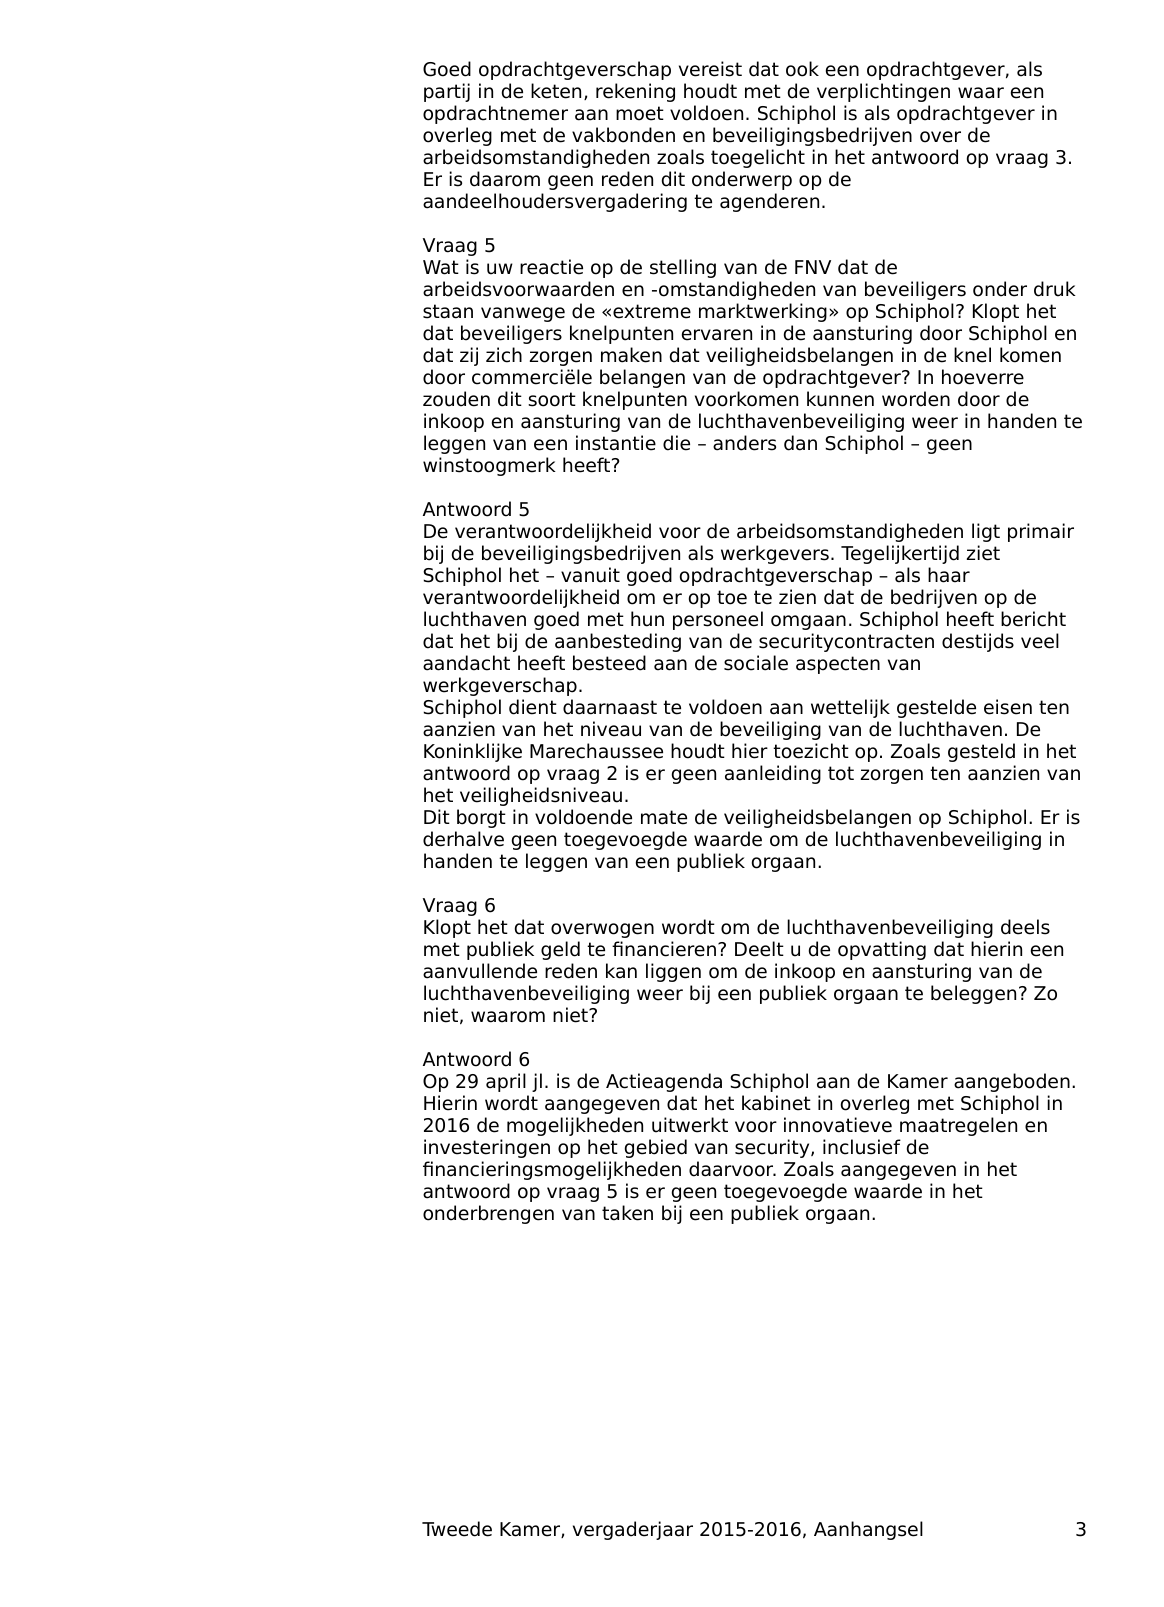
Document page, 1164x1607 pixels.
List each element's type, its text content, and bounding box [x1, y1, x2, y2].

text Wat is uw reactie op de stelling van de FNV dat de arbeidsvoorwaarden en -omstandigheden van beveiligers onder druk staan vanwege de «extreme marktwerking» op Schiphol? Klopt het dat beveiligers knelpunten ervaren in de aansturing door Schiphol en dat zij zich zorgen maken dat veiligheidsbelangen in de knel komen door commerciële belangen van de opdrachtgever? In hoeverre zouden dit soort knelpunten voorkomen kunnen worden door de inkoop en aansturing van de luchthavenbeveiliging weer in handen te leggen van een instantie die – anders dan Schiphol – geen winstoogmerk heeft? [422, 257, 1087, 477]
text Op 29 april jl. is de Actieagenda Schiphol aan de Kamer aangeboden. Hierin wordt aangegeven dat het kabinet in overleg met Schiphol in 2016 de mogelijkheden uitwerkt voor innovatieve maatregelen en investeringen op het gebied van security, inclusief de financieringsmogelijkheden daarvoor. Zoals aangegeven in het antwoord op vraag 5 is er geen toegevoegde waarde in het onderbrengen van taken bij een publiek orgaan. [422, 1071, 1087, 1225]
text Dit borgt in voldoende mate de veiligheidsbelangen op Schiphol. Er is derhalve geen toegevoegde waarde om de luchthavenbeveiliging in handen te leggen van een publiek orgaan. [422, 807, 1087, 873]
text Klopt het dat overwogen wordt om de luchthavenbeveiliging deels met publiek geld te financieren? Deelt u de opvatting dat hierin een aanvullende reden kan liggen om de inkoop en aansturing van de luchthavenbeveiliging weer bij een publiek orgaan te beleggen? Zo niet, waarom niet? [422, 917, 1087, 1027]
text Schiphol dient daarnaast te voldoen aan wettelijk gestelde eisen ten aanzien van het niveau van de beveiliging van de luchthaven. De Koninklijke Marechaussee houdt hier toezicht op. Zoals gesteld in het antwoord op vraag 2 is er geen aanleiding tot zorgen ten aanzien van het veiligheidsniveau. [422, 697, 1087, 807]
text Vraag 5 [422, 235, 1087, 257]
text Goed opdrachtgeverschap vereist dat ook een opdrachtgever, als partij in de keten, rekening houdt met de verplichtingen waar een opdrachtnemer aan moet voldoen. Schiphol is als opdrachtgever in overleg met de vakbonden en beveiligingsbedrijven over de arbeidsomstandigheden zoals toegelicht in het antwoord op vraag 3. Er is daarom geen reden dit onderwerp op de aandeelhoudersvergadering te agenderen. [422, 59, 1087, 213]
text Antwoord 5 [422, 499, 1087, 521]
text Vraag 6 [422, 895, 1087, 917]
text Antwoord 6 [422, 1049, 1087, 1071]
text De verantwoordelijkheid voor de arbeidsomstandigheden ligt primair bij de beveiligingsbedrijven als werkgevers. Tegelijkertijd ziet Schiphol het – vanuit goed opdrachtgeverschap – als haar verantwoordelijkheid om er op toe te zien dat de bedrijven op de luchthaven goed met hun personeel omgaan. Schiphol heeft bericht dat het bij de aanbesteding van de securitycontracten destijds veel aandacht heeft besteed aan de sociale aspecten van werkgeverschap. [422, 521, 1087, 697]
